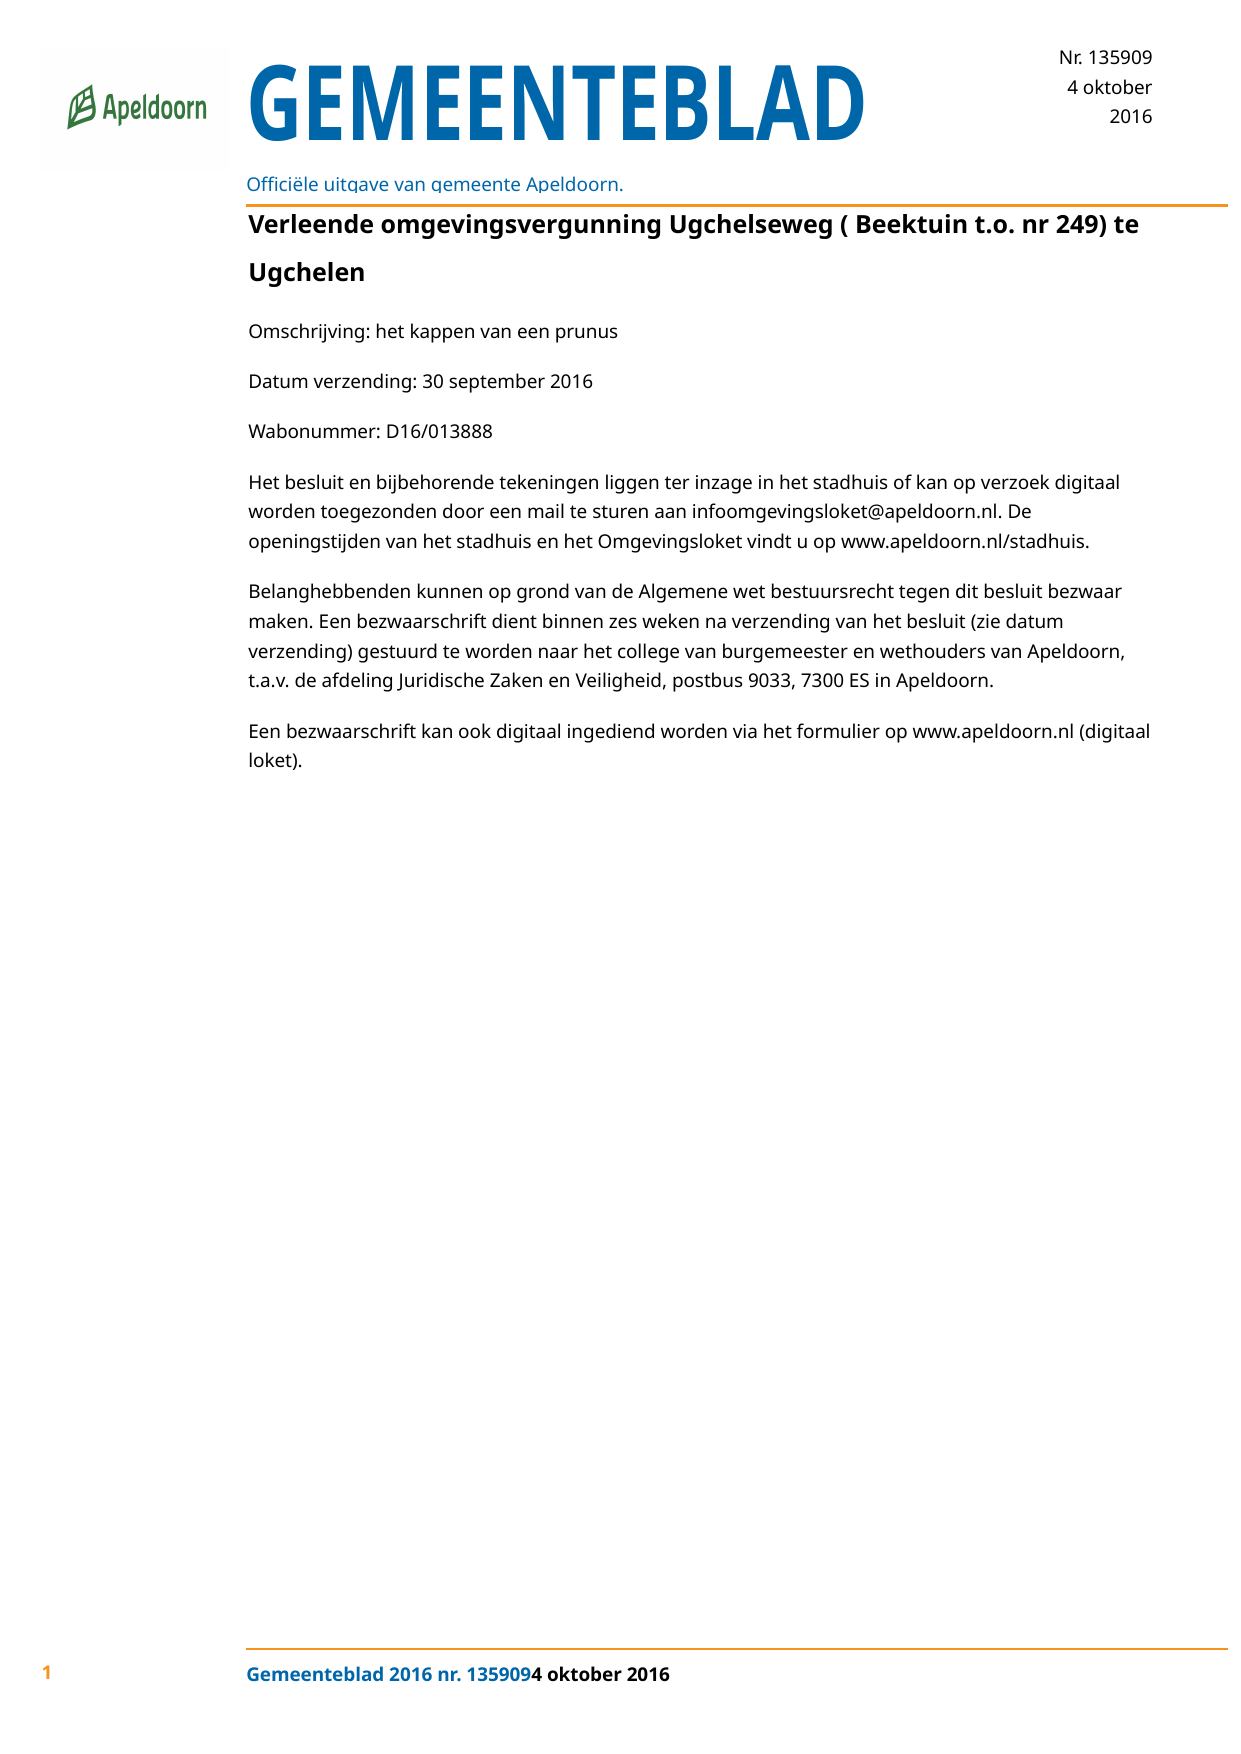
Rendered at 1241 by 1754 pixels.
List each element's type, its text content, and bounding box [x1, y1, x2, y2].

text Datum verzending: 30 september 2016 [248, 368, 1152, 394]
text Verleende omgevingsvergunning Ugchelseweg ( Beektuin t.o. nr 249) te Ugchelen [248, 207, 1152, 288]
picture [41, 47, 231, 172]
text Een bezwaarschrift kan ook digitaal ingediend worden via het formulier op www.apeldoorn.nl (digitaal loket). [248, 718, 1152, 773]
text Belanghebbenden kunnen op grond van de Algemene wet bestuursrecht tegen dit besluit bezwaar maken. Een bezwaarschrift dient binnen zes weken na verzending van het besluit (zie datum verzending) gestuurd te worden naar het college van burgemeester en wethouders van Apeldoorn, t.a.v. de afdeling Juridische Zaken en Veiligheid, postbus 9033, 7300 ES in Apeldoorn. [248, 579, 1152, 693]
text Wabonummer: D16/013888 [248, 419, 1152, 444]
text Omschrijving: het kappen van een prunus [248, 318, 1152, 344]
text Het besluit en bijbehorende tekeningen liggen ter inzage in het stadhuis of kan op verzoek digitaal worden toegezonden door een mail te sturen aan infoomgevingsloket@apeldoorn.nl. De openingstijden van het stadhuis en het Omgevingsloket vindt u op www.apeldoorn.nl/stadhuis. [248, 469, 1152, 554]
